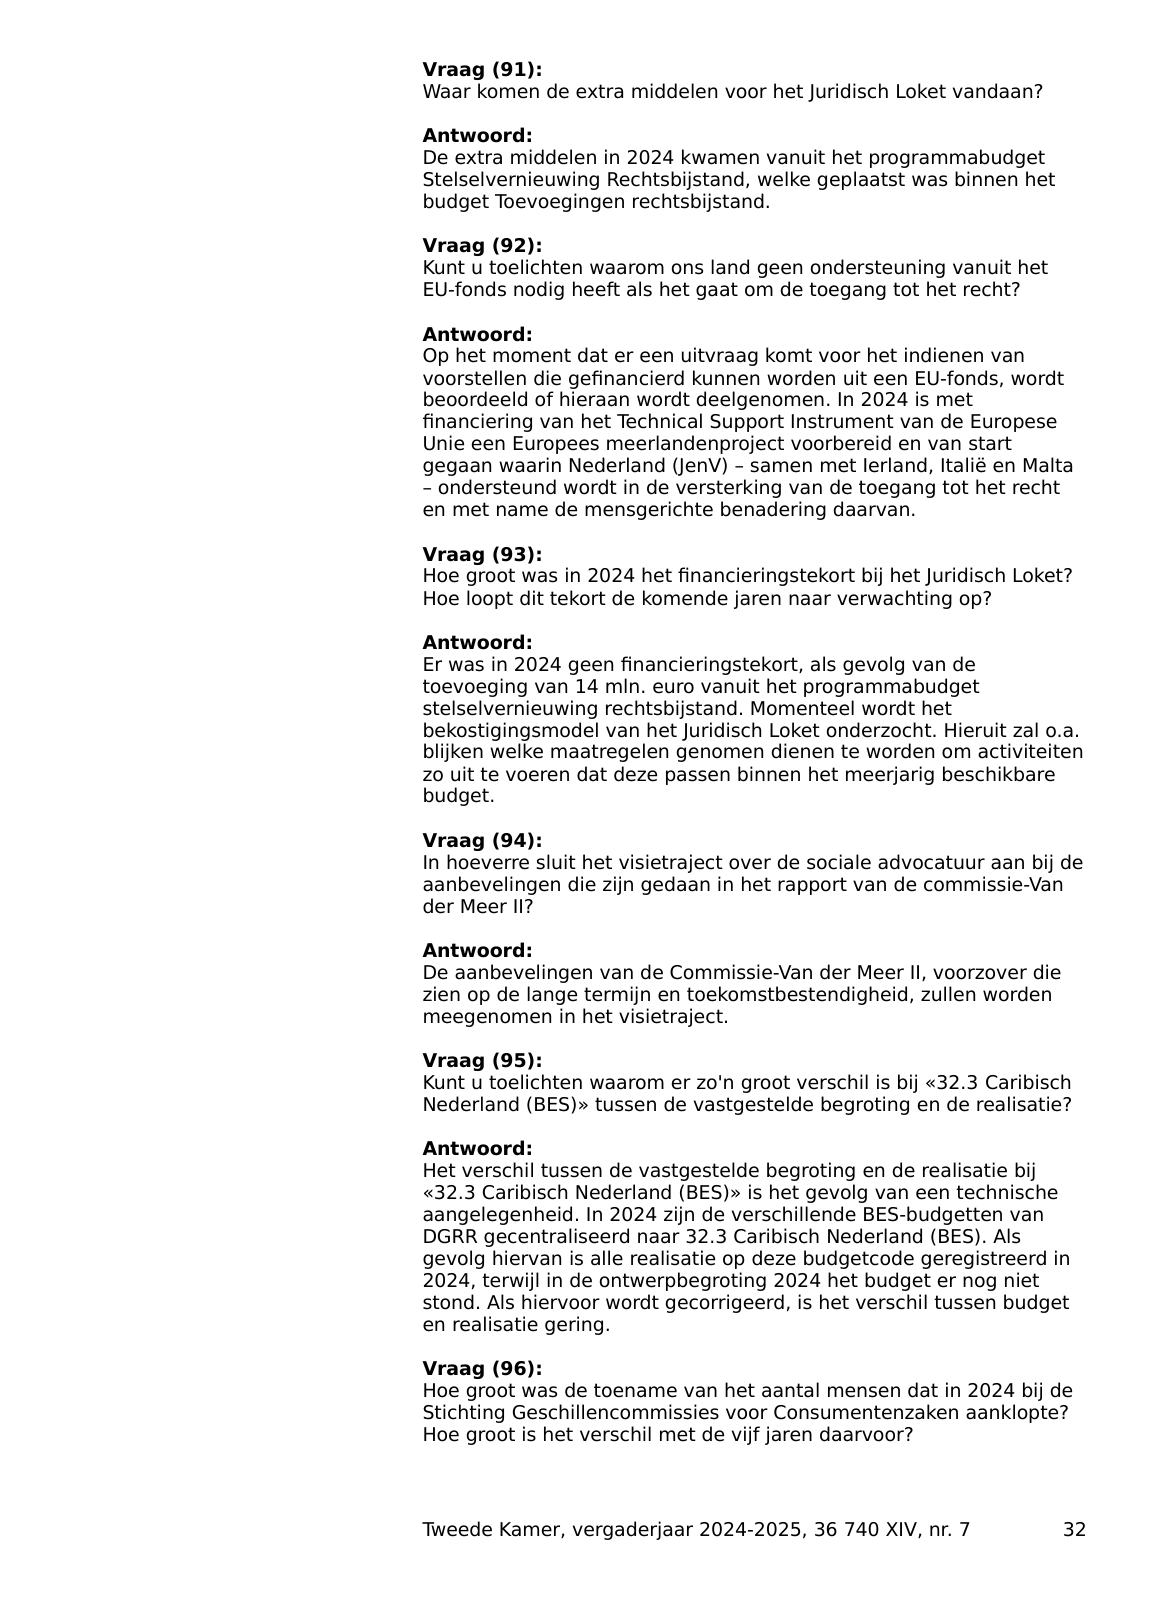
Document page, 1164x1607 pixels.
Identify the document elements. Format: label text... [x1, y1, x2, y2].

text Antwoord: [422, 125, 1087, 147]
text Vraag (93): [422, 543, 1087, 565]
text Vraag (91): [422, 59, 1087, 81]
text Op het moment dat er een uitvraag komt voor het indienen van voorstellen die gefinancierd kunnen worden uit een EU-fonds, wordt beoordeeld of hieraan wordt deelgenomen. In 2024 is met financiering van het Technical Support Instrument van de Europese Unie een Europees meerlandenproject voorbereid en van start gegaan waarin Nederland (JenV) – samen met Ierland, Italië en Malta – ondersteund wordt in de versterking van de toegang tot het recht en met name de mensgerichte benadering daarvan. [422, 345, 1087, 521]
text Antwoord: [422, 1138, 1087, 1160]
text Antwoord: [422, 632, 1087, 653]
text Vraag (96): [422, 1358, 1087, 1380]
text In hoeverre sluit het visietraject over de sociale advocatuur aan bij de aanbevelingen die zijn gedaan in het rapport van de commissie-Van der Meer II? [422, 852, 1087, 917]
text Vraag (95): [422, 1050, 1087, 1072]
text Kunt u toelichten waarom ons land geen ondersteuning vanuit het EU-fonds nodig heeft als het gaat om de toegang tot het recht? [422, 257, 1087, 301]
text Hoe groot was in 2024 het financieringstekort bij het Juridisch Loket? Hoe loopt dit tekort de komende jaren naar verwachting op? [422, 565, 1087, 609]
text Vraag (92): [422, 235, 1087, 257]
text Er was in 2024 geen financieringstekort, als gevolg van de toevoeging van 14 mln. euro vanuit het programmabudget stelselvernieuwing rechtsbijstand. Momenteel wordt het bekostigingsmodel van het Juridisch Loket onderzocht. Hieruit zal o.a. blijken welke maatregelen genomen dienen te worden om activiteiten zo uit te voeren dat deze passen binnen het meerjarig beschikbare budget. [422, 653, 1087, 807]
text Hoe groot was de toename van het aantal mensen dat in 2024 bij de Stichting Geschillencommissies voor Consumentenzaken aanklopte? Hoe groot is het verschil met de vijf jaren daarvoor? [422, 1380, 1087, 1446]
text Vraag (94): [422, 829, 1087, 852]
text De aanbevelingen van de Commissie-Van der Meer II, voorzover die zien op de lange termijn en toekomstbestendigheid, zullen worden meegenomen in het visietraject. [422, 962, 1087, 1028]
text Kunt u toelichten waarom er zo'n groot verschil is bij «32.3 Caribisch Nederland (BES)» tussen de vastgestelde begroting en de realisatie? [422, 1072, 1087, 1116]
text Waar komen de extra middelen voor het Juridisch Loket vandaan? [422, 81, 1087, 103]
text Antwoord: [422, 323, 1087, 345]
text Antwoord: [422, 940, 1087, 962]
text Het verschil tussen de vastgestelde begroting en de realisatie bij «32.3 Caribisch Nederland (BES)» is het gevolg van een technische aangelegenheid. In 2024 zijn de verschillende BES-budgetten van DGRR gecentraliseerd naar 32.3 Caribisch Nederland (BES). Als gevolg hiervan is alle realisatie op deze budgetcode geregistreerd in 2024, terwijl in de ontwerpbegroting 2024 het budget er nog niet stond. Als hiervoor wordt gecorrigeerd, is het verschil tussen budget en realisatie gering. [422, 1160, 1087, 1336]
text De extra middelen in 2024 kwamen vanuit het programmabudget Stelselvernieuwing Rechtsbijstand, welke geplaatst was binnen het budget Toevoegingen rechtsbijstand. [422, 147, 1087, 213]
